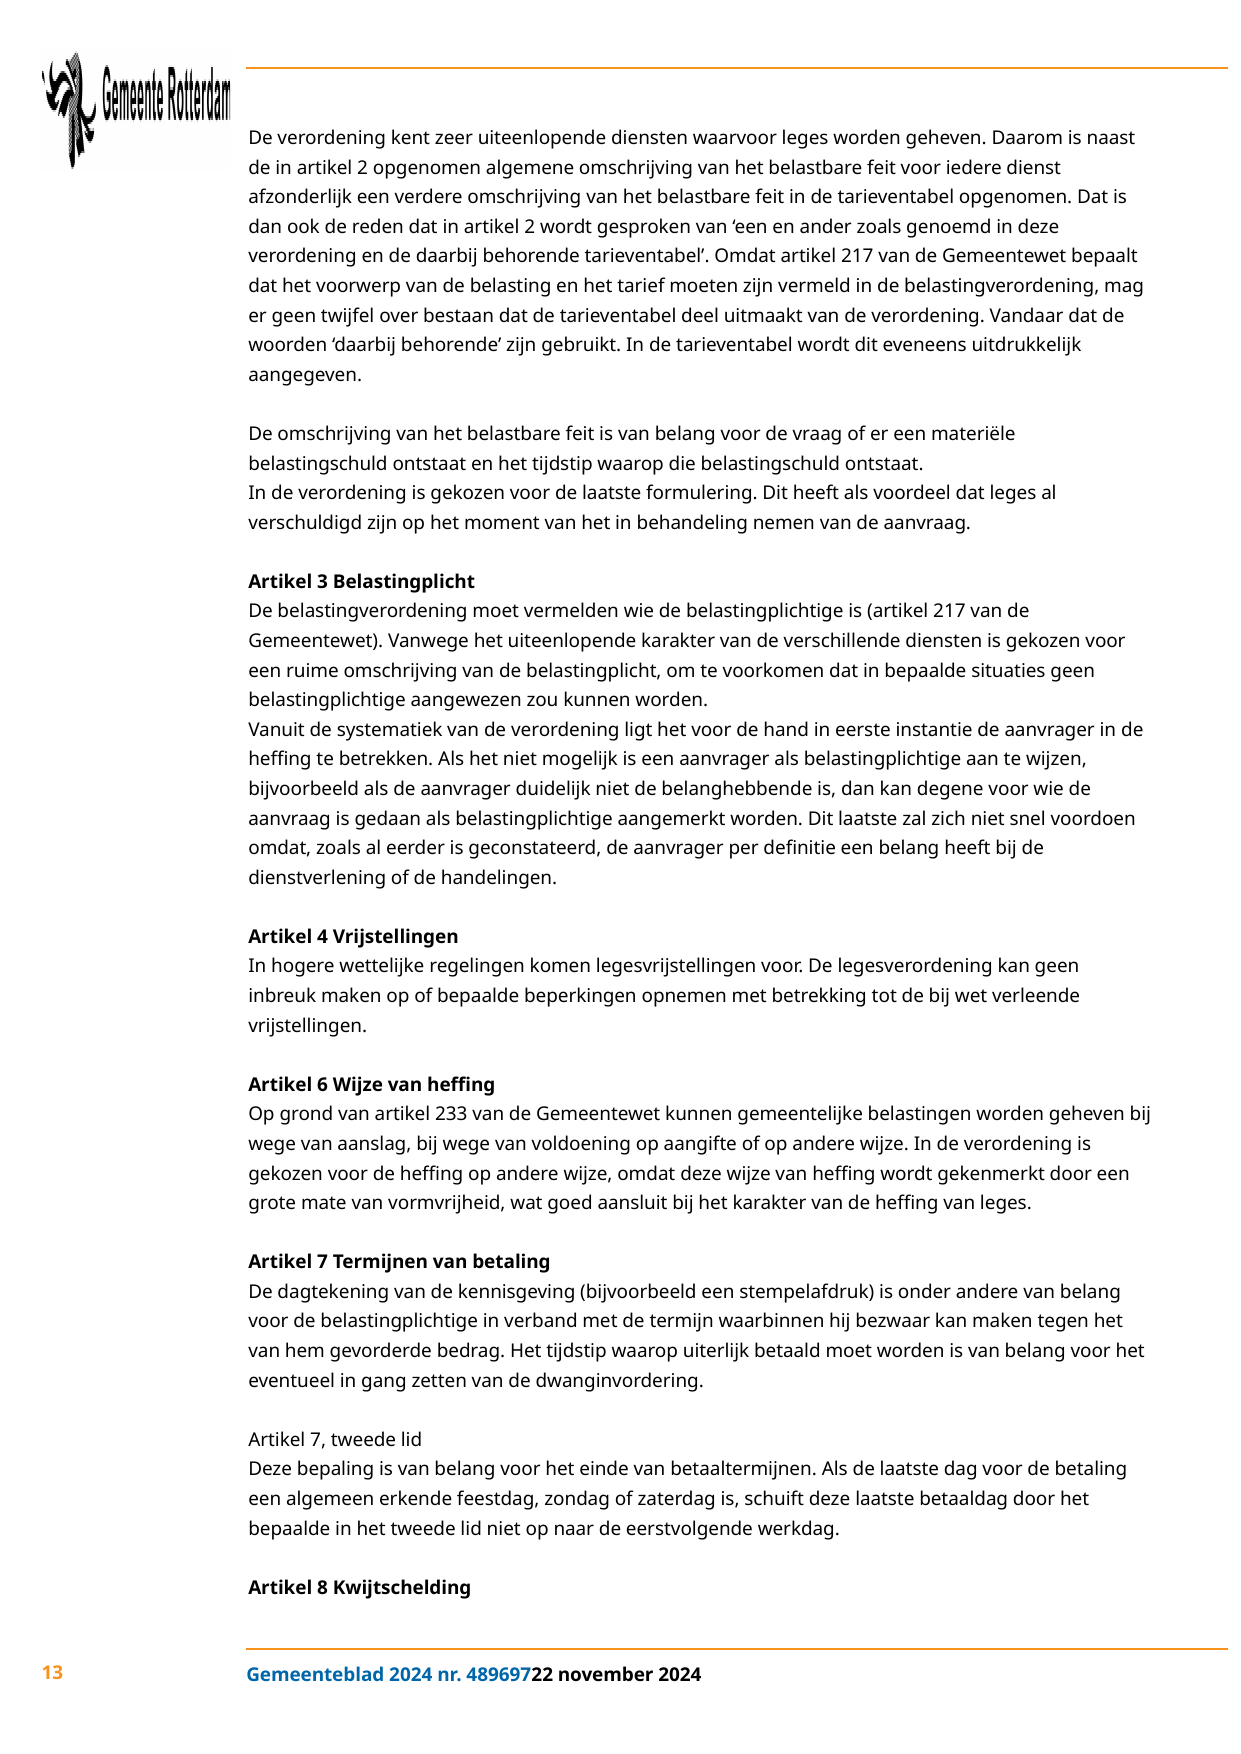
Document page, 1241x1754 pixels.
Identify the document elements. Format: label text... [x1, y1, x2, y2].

text Vanuit de systematiek van de verordening ligt het voor de hand in eerste instantie de aanvrager in de heffing te betrekken. Als het niet mogelijk is een aanvrager als belastingplichtige aan te wijzen, bijvoorbeeld als de aanvrager duidelijk niet de belanghebbende is, dan kan degene voor wie de aanvraag is gedaan als belastingplichtige aangemerkt worden. Dit laatste zal zich niet snel voordoen omdat, zoals al eerder is geconstateerd, de aanvrager per definitie een belang heeft bij de dienstverlening of de handelingen. [248, 716, 1152, 890]
text De belastingverordening moet vermelden wie de belastingplichtige is (artikel 217 van de Gemeentewet). Vanwege het uiteenlopende karakter van de verschillende diensten is gekozen voor een ruime omschrijving van de belastingplicht, om te voorkomen dat in bepaalde situaties geen belastingplichtige aangewezen zou kunnen worden. [248, 598, 1152, 712]
text Artikel 8 Kwijtschelding [248, 1574, 1152, 1600]
text De omschrijving van het belastbare feit is van belang voor de vraag of er een materiële belastingschuld ontstaat en het tijdstip waarop die belastingschuld ontstaat. [248, 420, 1152, 476]
text Artikel 4 Vrijstellingen [248, 923, 1152, 949]
text Artikel 7, tweede lid [248, 1426, 1152, 1452]
text In hogere wettelijke regelingen komen legesvrijstellingen voor. De legesverordening kan geen inbreuk maken op of bepaalde beperkingen opnemen met betrekking tot de bij wet verleende vrijstellingen. [248, 953, 1152, 1038]
text Artikel 6 Wijze van heffing [248, 1071, 1152, 1097]
text De dagtekening van de kennisgeving (bijvoorbeeld een stempelafdruk) is onder andere van belang voor de belastingplichtige in verband met de termijn waarbinnen hij bezwaar kan maken tegen het van hem gevorderde bedrag. Het tijdstip waarop uiterlijk betaald moet worden is van belang voor het eventueel in gang zetten van de dwanginvordering. [248, 1278, 1152, 1393]
text Deze bepaling is van belang voor het einde van betaaltermijnen. Als de laatste dag voor de betaling een algemeen erkende feestdag, zondag of zaterdag is, schuift deze laatste betaaldag door het bepaalde in het tweede lid niet op naar de eerstvolgende werkdag. [248, 1456, 1152, 1541]
picture [41, 47, 231, 172]
text Artikel 7 Termijnen van betaling [248, 1248, 1152, 1274]
text Op grond van artikel 233 van de Gemeentewet kunnen gemeentelijke belastingen worden geheven bij wege van aanslag, bij wege van voldoening op aangifte of op andere wijze. In de verordening is gekozen voor de heffing op andere wijze, omdat deze wijze van heffing wordt gekenmerkt door een grote mate van vormvrijheid, wat goed aansluit bij het karakter van de heffing van leges. [248, 1101, 1152, 1215]
text Artikel 3 Belastingplicht [248, 568, 1152, 594]
text De verordening kent zeer uiteenlopende diensten waarvoor leges worden geheven. Daarom is naast de in artikel 2 opgenomen algemene omschrijving van het belastbare feit voor iedere dienst afzonderlijk een verdere omschrijving van het belastbare feit in de tarieventabel opgenomen. Dat is dan ook de reden dat in artikel 2 wordt gesproken van ‘een en ander zoals genoemd in deze verordening en de daarbij behorende tarieventabel’. Omdat artikel 217 van de Gemeentewet bepaalt dat het voorwerp van de belasting en het tarief moeten zijn vermeld in de belastingverordening, mag er geen twijfel over bestaan dat de tarieventabel deel uitmaakt van de verordening. Vandaar dat de woorden ‘daarbij behorende’ zijn gebruikt. In de tarieventabel wordt dit eveneens uitdrukkelijk aangegeven. [248, 124, 1152, 387]
text In de verordening is gekozen voor de laatste formulering. Dit heeft als voordeel dat leges al verschuldigd zijn op het moment van het in behandeling nemen van de aanvraag. [248, 479, 1152, 535]
